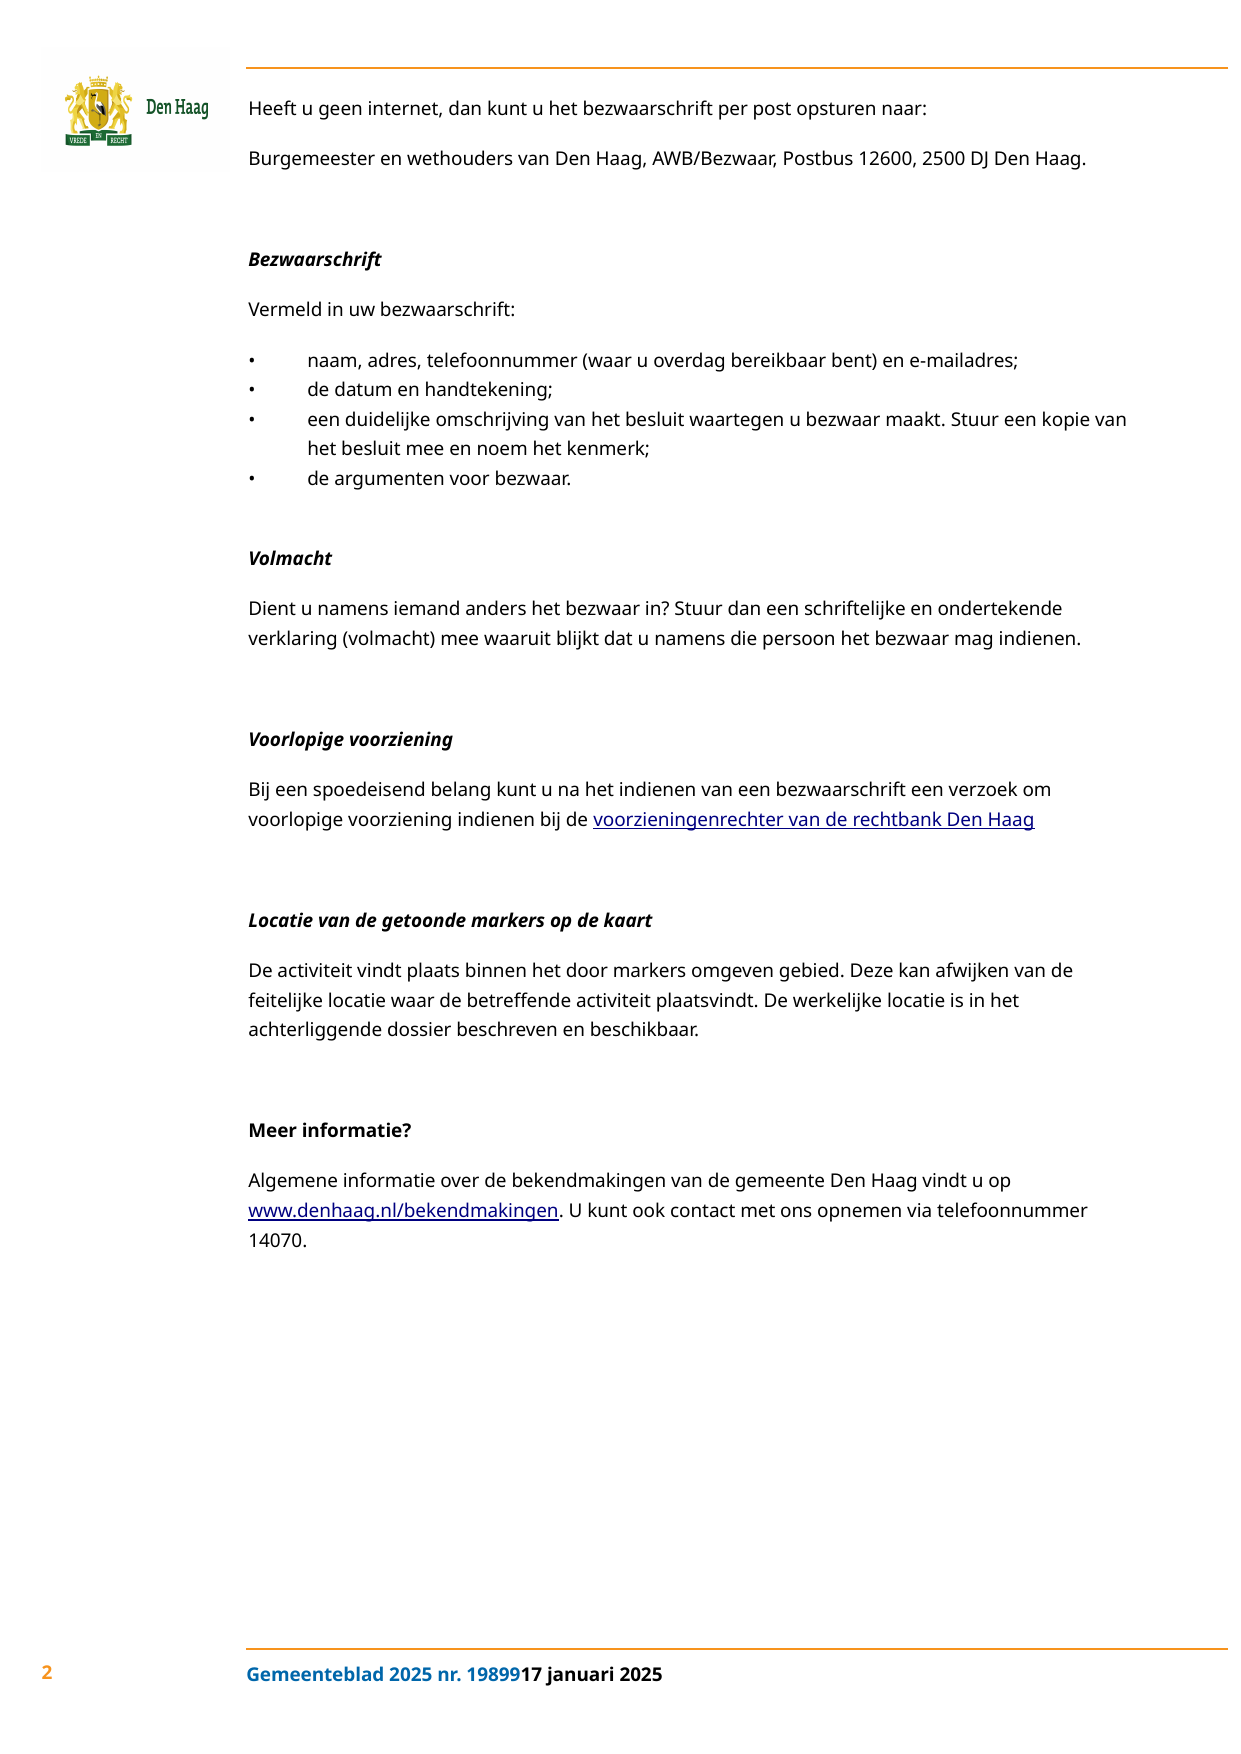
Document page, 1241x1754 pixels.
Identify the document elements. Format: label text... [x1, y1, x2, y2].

list naam, adres, telefoonnummer (waar u overdag bereikbaar bent) en e-mailadres; [248, 347, 1152, 373]
list een duidelijke omschrijving van het besluit waartegen u bezwaar maakt. Stuur een kopie van het besluit mee en noem het kenmerk; [248, 406, 1152, 461]
list de argumenten voor bezwaar. [248, 465, 1152, 491]
picture [41, 47, 231, 172]
text Burgemeester en wethouders van Den Haag, AWB/Bezwaar, Postbus 12600, 2500 DJ Den Haag. [248, 145, 1152, 171]
text De activiteit vindt plaats binnen het door markers omgeven gebied. Deze kan afwijken van de feitelijke locatie waar de betreffende activiteit plaatsvindt. De werkelijke locatie is in het achterliggende dossier beschreven en beschikbaar. [248, 957, 1152, 1042]
text Bezwaarschrift [248, 246, 1152, 272]
text Voorlopige voorziening [248, 726, 1152, 752]
text Heeft u geen internet, dan kunt u het bezwaarschrift per post opsturen naar: [248, 95, 1152, 121]
text Bij een spoedeisend belang kunt u na het indienen van een bezwaarschrift een verzoek om voorlopige voorziening indienen bij de voorzieningenrechter van de rechtbank Den Haag [248, 776, 1152, 832]
text Meer informatie? [248, 1117, 1152, 1143]
text Locatie van de getoonde markers op de kaart [248, 907, 1152, 933]
text Dient u namens iemand anders het bezwaar in? Stuur dan een schriftelijke en ondertekende verklaring (volmacht) mee waaruit blijkt dat u namens die persoon het bezwaar mag indienen. [248, 596, 1152, 651]
list de datum en handtekening; [248, 376, 1152, 402]
text Vermeld in uw bezwaarschrift: [248, 296, 1152, 322]
text Algemene informatie over de bekendmakingen van de gemeente Den Haag vindt u op www.denhaag.nl/bekendmakingen. U kunt ook contact met ons opnemen via telefoonnummer 14070. [248, 1168, 1152, 1253]
text Volmacht [248, 545, 1152, 571]
